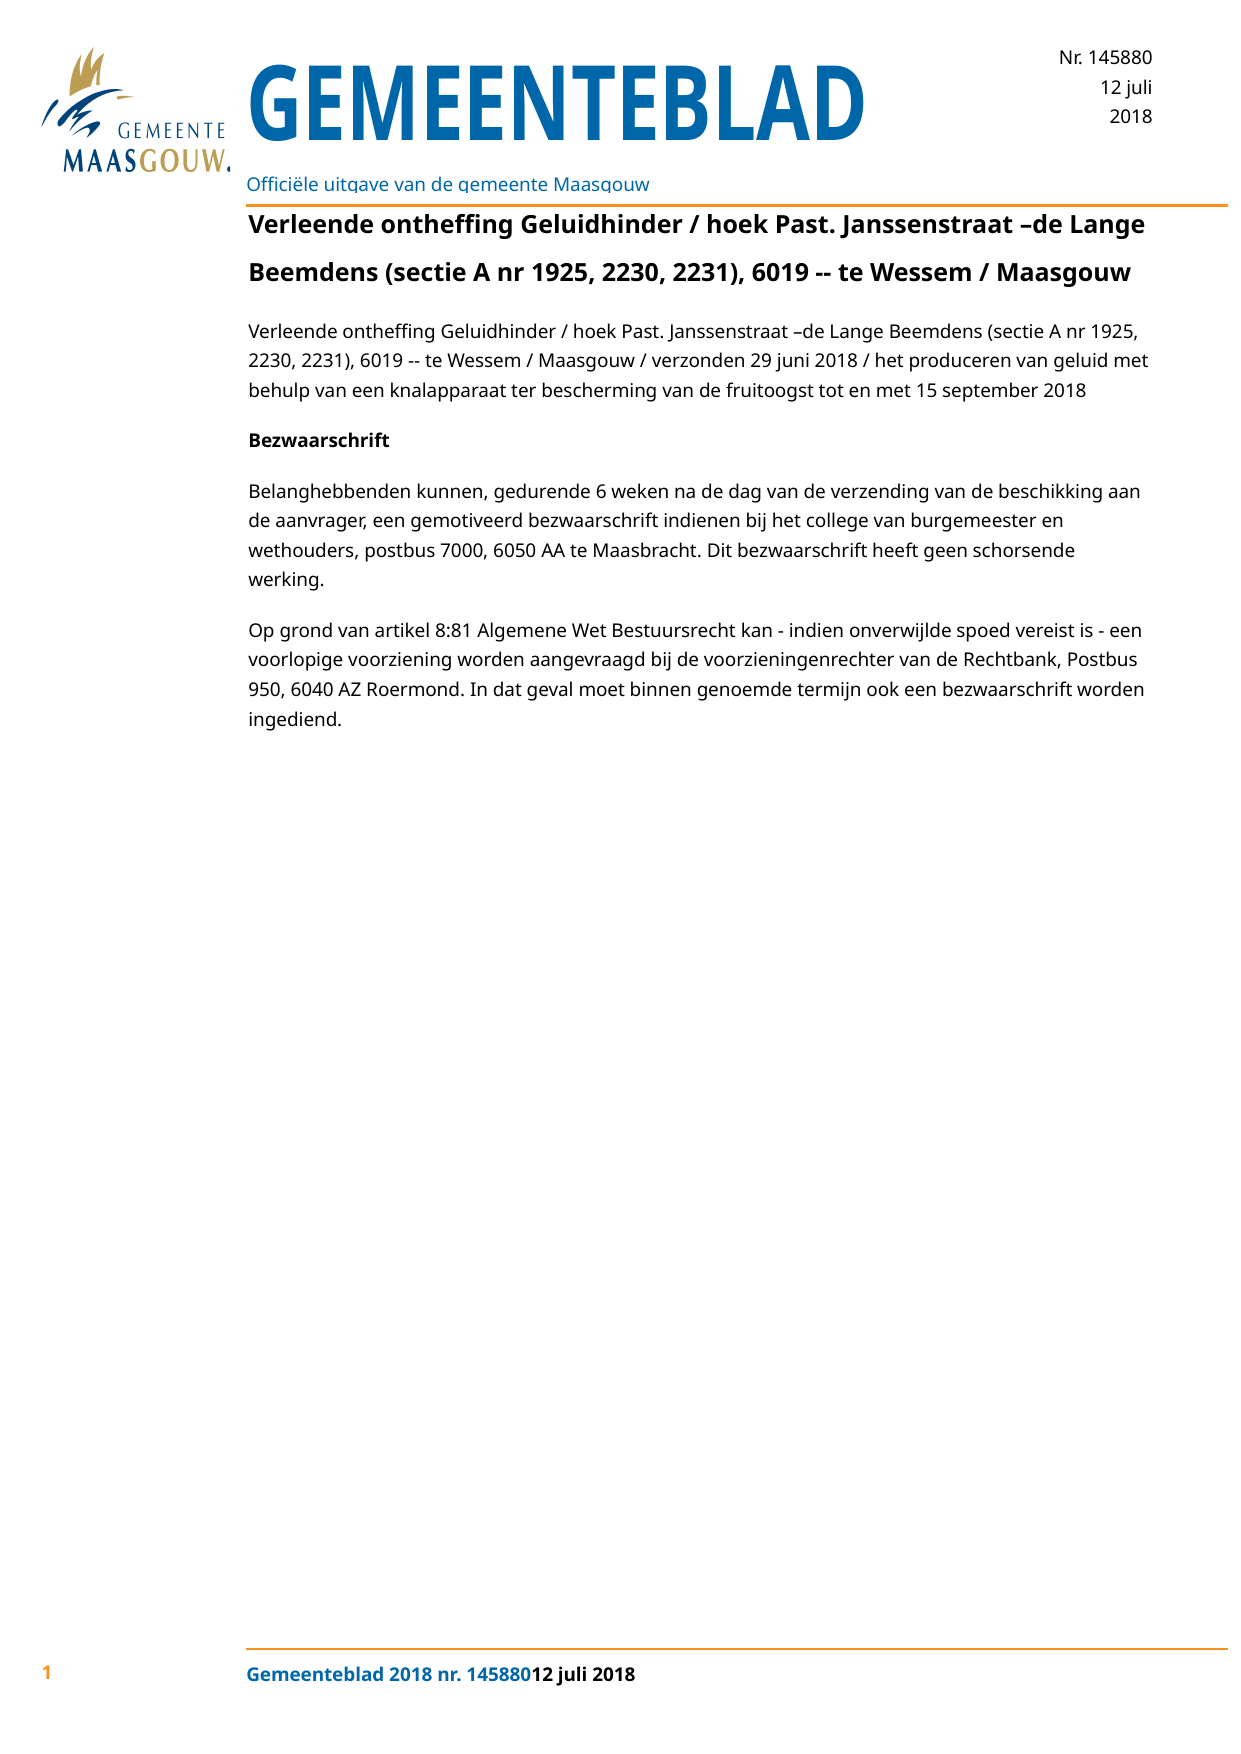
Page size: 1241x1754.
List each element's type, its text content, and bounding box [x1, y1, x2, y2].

text Verleende ontheffing Geluidhinder / hoek Past. Janssenstraat –de Lange Beemdens (sectie A nr 1925, 2230, 2231), 6019 -- te Wessem / Maasgouw [248, 207, 1152, 288]
text Op grond van artikel 8:81 Algemene Wet Bestuursrecht kan - indien onverwijlde spoed vereist is - een voorlopige voorziening worden aangevraagd bij de voorzieningenrechter van de Rechtbank, Postbus 950, 6040 AZ Roermond. In dat geval moet binnen genoemde termijn ook een bezwaarschrift worden ingediend. [248, 617, 1152, 732]
text Belanghebbenden kunnen, gedurende 6 weken na de dag van de verzending van de beschikking aan de aanvrager, een gemotiveerd bezwaarschrift indienen bij het college van burgemeester en wethouders, postbus 7000, 6050 AA te Maasbracht. Dit bezwaarschrift heeft geen schorsende werking. [248, 478, 1152, 592]
text Verleende ontheffing Geluidhinder / hoek Past. Janssenstraat –de Lange Beemdens (sectie A nr 1925, 2230, 2231), 6019 -- te Wessem / Maasgouw / verzonden 29 juni 2018 / het produceren van geluid met behulp van een knalapparaat ter bescherming van de fruitoogst tot en met 15 september 2018 [248, 318, 1152, 403]
picture [41, 47, 231, 172]
text Bezwaarschrift [248, 427, 1152, 453]
